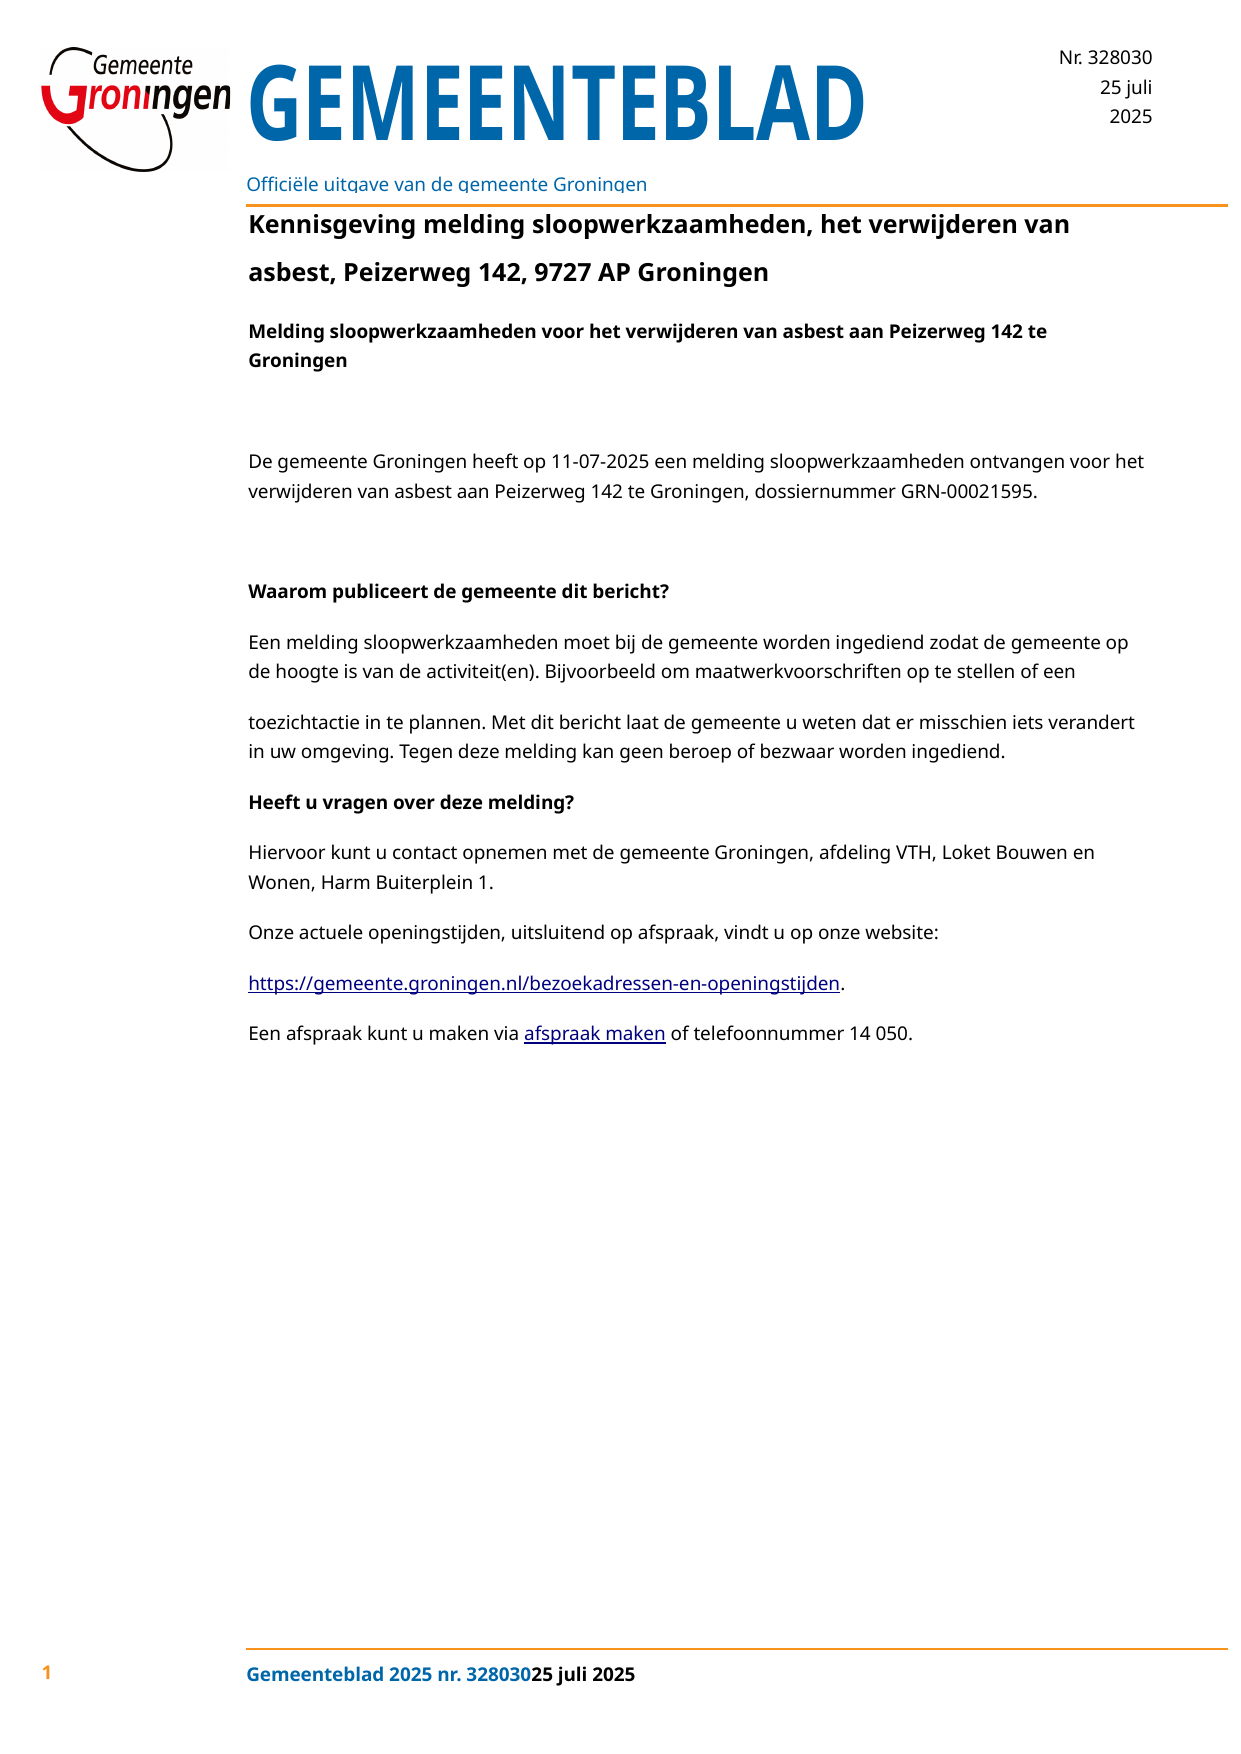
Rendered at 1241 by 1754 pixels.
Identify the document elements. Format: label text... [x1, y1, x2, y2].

text Hiervoor kunt u contact opnemen met de gemeente Groningen, afdeling VTH, Loket Bouwen en Wonen, Harm Buiterplein 1. [248, 839, 1152, 895]
text Een melding sloopwerkzaamheden moet bij de gemeente worden ingediend zodat de gemeente op de hoogte is van de activiteit(en). Bijvoorbeeld om maatwerkvoorschriften op te stellen of een [248, 629, 1152, 684]
text Melding sloopwerkzaamheden voor het verwijderen van asbest aan Peizerweg 142 te Groningen [248, 318, 1152, 373]
text Een afspraak kunt u maken via afspraak maken of telefoonnummer 14 050. [248, 1020, 1152, 1046]
text De gemeente Groningen heeft op 11-07-2025 een melding sloopwerkzaamheden ontvangen voor het verwijderen van asbest aan Peizerweg 142 te Groningen, dossiernummer GRN-00021595. [248, 448, 1152, 504]
text Heeft u vragen over deze melding? [248, 789, 1152, 815]
text https://gemeente.groningen.nl/bezoekadressen-en-openingstijden. [248, 970, 1152, 996]
text Waarom publiceert de gemeente dit bericht? [248, 579, 1152, 604]
text Onze actuele openingstijden, uitsluitend op afspraak, vindt u op onze website: [248, 919, 1152, 945]
picture [41, 47, 231, 172]
text toezichtactie in te plannen. Met dit bericht laat de gemeente u weten dat er misschien iets verandert in uw omgeving. Tegen deze melding kan geen beroep of bezwaar worden ingediend. [248, 709, 1152, 764]
text Kennisgeving melding sloopwerkzaamheden, het verwijderen van asbest, Peizerweg 142, 9727 AP Groningen [248, 207, 1152, 288]
